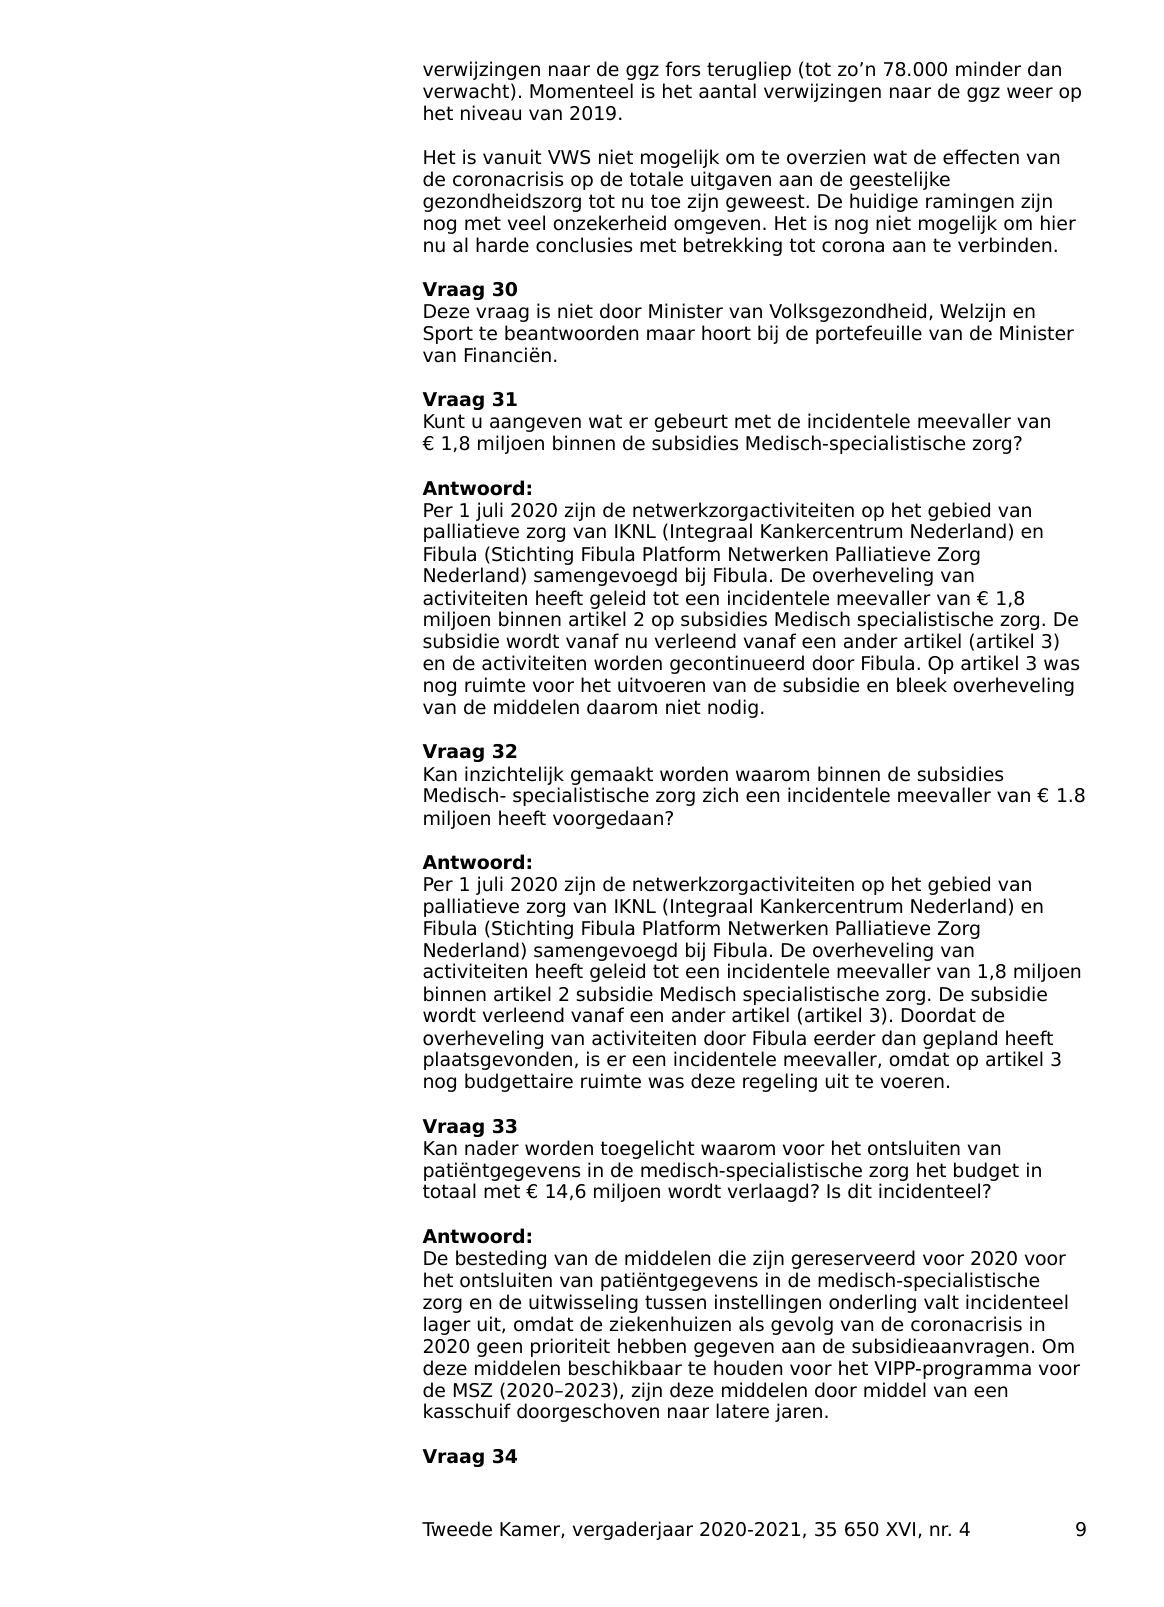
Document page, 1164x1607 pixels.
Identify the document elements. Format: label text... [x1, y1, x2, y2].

text Per 1 juli 2020 zijn de netwerkzorgactiviteiten op het gebied van palliatieve zorg van IKNL (Integraal Kankercentrum Nederland) en Fibula (Stichting Fibula Platform Netwerken Palliatieve Zorg Nederland) samengevoegd bij Fibula. De overheveling van activiteiten heeft geleid tot een incidentele meevaller van € 1,8 miljoen binnen artikel 2 op subsidies Medisch specialistische zorg. De subsidie wordt vanaf nu verleend vanaf een ander artikel (artikel 3) en de activiteiten worden gecontinueerd door Fibula. Op artikel 3 was nog ruimte voor het uitvoeren van de subsidie en bleek overheveling van de middelen daarom niet nodig. [422, 499, 1087, 719]
text Antwoord: [422, 852, 1087, 873]
text Vraag 32 [422, 741, 1087, 763]
text Kan nader worden toegelicht waarom voor het ontsluiten van patiëntgegevens in de medisch-specialistische zorg het budget in totaal met € 14,6 miljoen wordt verlaagd? Is dit incidenteel? [422, 1137, 1087, 1203]
text Vraag 34 [422, 1446, 1087, 1468]
text Kan inzichtelijk gemaakt worden waarom binnen de subsidies Medisch- specialistische zorg zich een incidentele meevaller van € 1.8 miljoen heeft voorgedaan? [422, 763, 1087, 829]
text Per 1 juli 2020 zijn de netwerkzorgactiviteiten op het gebied van palliatieve zorg van IKNL (Integraal Kankercentrum Nederland) en Fibula (Stichting Fibula Platform Netwerken Palliatieve Zorg Nederland) samengevoegd bij Fibula. De overheveling van activiteiten heeft geleid tot een incidentele meevaller van 1,8 miljoen binnen artikel 2 subsidie Medisch specialistische zorg. De subsidie wordt verleend vanaf een ander artikel (artikel 3). Doordat de overheveling van activiteiten door Fibula eerder dan gepland heeft plaatsgevonden, is er een incidentele meevaller, omdat op artikel 3 nog budgettaire ruimte was deze regeling uit te voeren. [422, 873, 1087, 1093]
text Vraag 31 [422, 389, 1087, 411]
text verwijzingen naar de ggz fors terugliep (tot zo’n 78.000 minder dan verwacht). Momenteel is het aantal verwijzingen naar de ggz weer op het niveau van 2019. [422, 59, 1087, 125]
text Vraag 30 [422, 279, 1087, 301]
text Deze vraag is niet door Minister van Volksgezondheid, Welzijn en Sport te beantwoorden maar hoort bij de portefeuille van de Minister van Financiën. [422, 301, 1087, 367]
text De besteding van de middelen die zijn gereserveerd voor 2020 voor het ontsluiten van patiëntgegevens in de medisch-specialistische zorg en de uitwisseling tussen instellingen onderling valt incidenteel lager uit, omdat de ziekenhuizen als gevolg van de coronacrisis in 2020 geen prioriteit hebben gegeven aan de subsidieaanvragen. Om deze middelen beschikbaar te houden voor het VIPP-programma voor de MSZ (2020–2023), zijn deze middelen door middel van een kasschuif doorgeschoven naar latere jaren. [422, 1248, 1087, 1423]
text Het is vanuit VWS niet mogelijk om te overzien wat de effecten van de coronacrisis op de totale uitgaven aan de geestelijke gezondheidszorg tot nu toe zijn geweest. De huidige ramingen zijn nog met veel onzekerheid omgeven. Het is nog niet mogelijk om hier nu al harde conclusies met betrekking tot corona aan te verbinden. [422, 147, 1087, 257]
text Vraag 33 [422, 1116, 1087, 1137]
text Antwoord: [422, 477, 1087, 499]
text Antwoord: [422, 1226, 1087, 1248]
text Kunt u aangeven wat er gebeurt met de incidentele meevaller van € 1,8 miljoen binnen de subsidies Medisch-specialistische zorg? [422, 411, 1087, 455]
